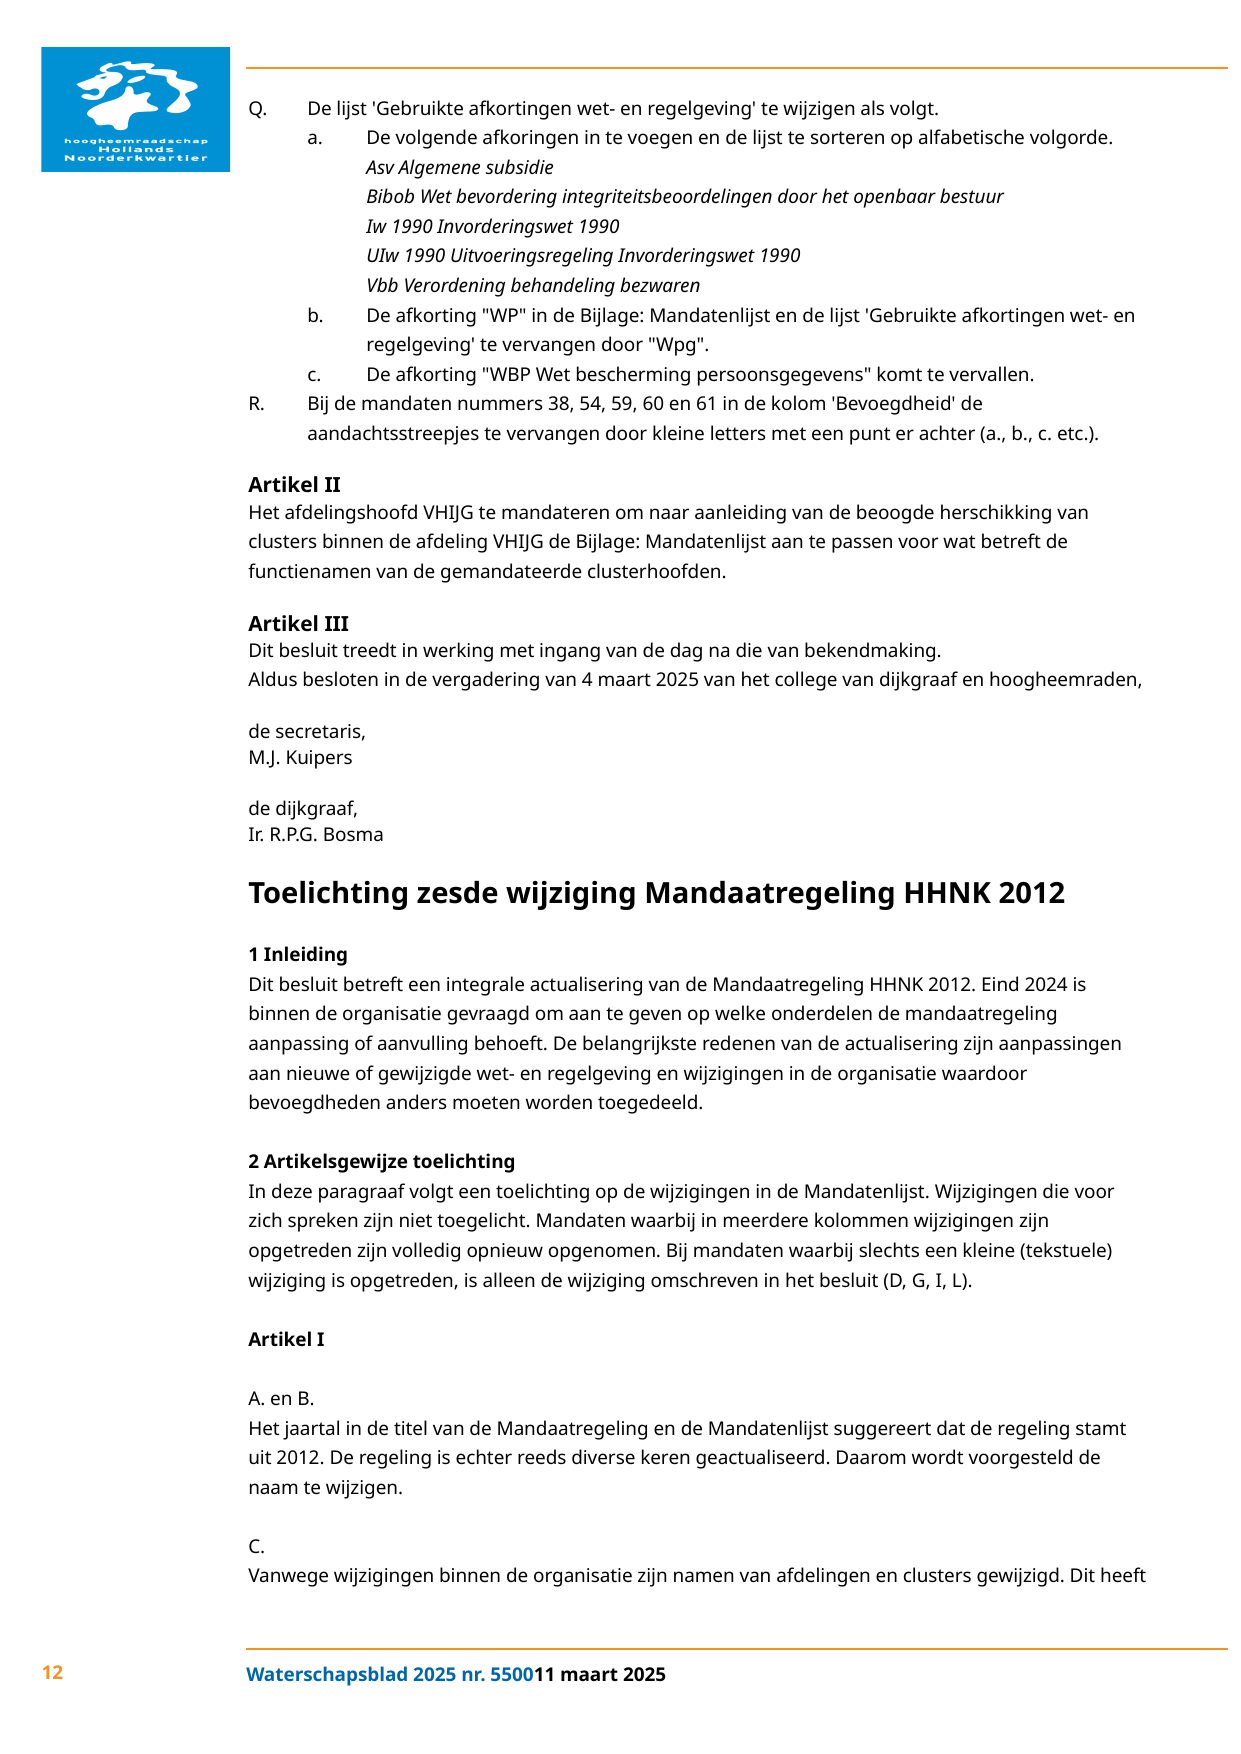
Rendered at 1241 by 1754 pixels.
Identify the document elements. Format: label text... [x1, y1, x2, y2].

text Dit besluit treedt in werking met ingang van de dag na die van bekendmaking. [248, 637, 1152, 663]
text Toelichting zesde wijziging Mandaatregeling HHNK 2012 [248, 872, 1152, 912]
list Bibob Wet bevordering integriteitsbeoordelingen door het openbaar bestuur [307, 183, 1152, 209]
list De afkorting "WP" in de Bijlage: Mandatenlijst en de lijst 'Gebruikte afkortingen wet- en regelgeving' te vervangen door "Wpg". [307, 302, 1152, 357]
list Asv Algemene subsidie [307, 154, 1152, 180]
list De lijst 'Gebruikte afkortingen wet- en regelgeving' te wijzigen als volgt. [248, 95, 1152, 121]
text Artikel II [248, 471, 1152, 499]
text 1 Inleiding [248, 941, 1152, 967]
text Het jaartal in de titel van de Mandaatregeling en de Mandatenlijst suggereert dat de regeling stamt uit 2012. De regeling is echter reeds diverse keren geactualiseerd. Daarom wordt voorgesteld de naam te wijzigen. [248, 1415, 1152, 1499]
text C. [248, 1533, 1152, 1559]
picture [118, 62, 197, 112]
list UIw 1990 Uitvoeringsregeling Invorderingswet 1990 [307, 243, 1152, 268]
list Iw 1990 Invorderingswet 1990 [307, 213, 1152, 239]
picture [88, 87, 157, 130]
text Artikel I [248, 1326, 1152, 1352]
list Bij de mandaten nummers 38, 54, 59, 60 en 61 in de kolom 'Bevoegdheid' de aandachtsstreepjes te vervangen door kleine letters met een punt er achter (a., b., c. etc.). [248, 391, 1152, 446]
list De afkorting "WBP Wet bescherming persoonsgegevens" komt te vervallen. [307, 361, 1152, 387]
text Aldus besloten in de vergadering van 4 maart 2025 van het college van dijkgraaf en hoogheemraden, [248, 667, 1152, 692]
text 2 Artikelsgewijze toelichting [248, 1148, 1152, 1174]
text In deze paragraaf volgt een toelichting op de wijzigingen in de Mandatenlijst. Wijzigingen die voor zich spreken zijn niet toegelicht. Mandaten waarbij in meerdere kolommen wijzigingen zijn opgetreden zijn volledig opnieuw opgenomen. Bij mandaten waarbij slechts een kleine (tekstuele) wijziging is opgetreden, is alleen de wijziging omschreven in het besluit (D, G, I, L). [248, 1178, 1152, 1292]
text Artikel III [248, 609, 1152, 637]
text Dit besluit betreft een integrale actualisering van de Mandaatregeling HHNK 2012. Eind 2024 is binnen de organisatie gevraagd om aan te geven op welke onderdelen de mandaatregeling aanpassing of aanvulling behoeft. De belangrijkste redenen van de actualisering zijn aanpassingen aan nieuwe of gewijzigde wet- en regelgeving en wijzigingen in de organisatie waardoor bevoegdheden anders moeten worden toegedeeld. [248, 971, 1152, 1115]
text M.J. Kuipers [248, 744, 1152, 769]
list De volgende afkoringen in te voegen en de lijst te sorteren op alfabetische volgorde. [307, 124, 1152, 150]
picture [78, 64, 122, 99]
text de dijkgraaf, [248, 795, 1152, 821]
text Ir. R.P.G. Bosma [248, 821, 1152, 847]
text Het afdelingshoofd VHIJG te mandateren om naar aanleiding van de beoogde herschikking van clusters binnen de afdeling VHIJG de Bijlage: Mandatenlijst aan te passen voor wat betreft de functienamen van de gemandateerde clusterhoofden. [248, 499, 1152, 584]
text Vanwege wijzigingen binnen de organisatie zijn namen van afdelingen en clusters gewijzigd. Dit heeft [248, 1563, 1152, 1588]
text de secretaris, [248, 718, 1152, 744]
picture [129, 76, 144, 82]
text A. en B. [248, 1385, 1152, 1411]
list Vbb Verordening behandeling bezwaren [307, 272, 1152, 298]
